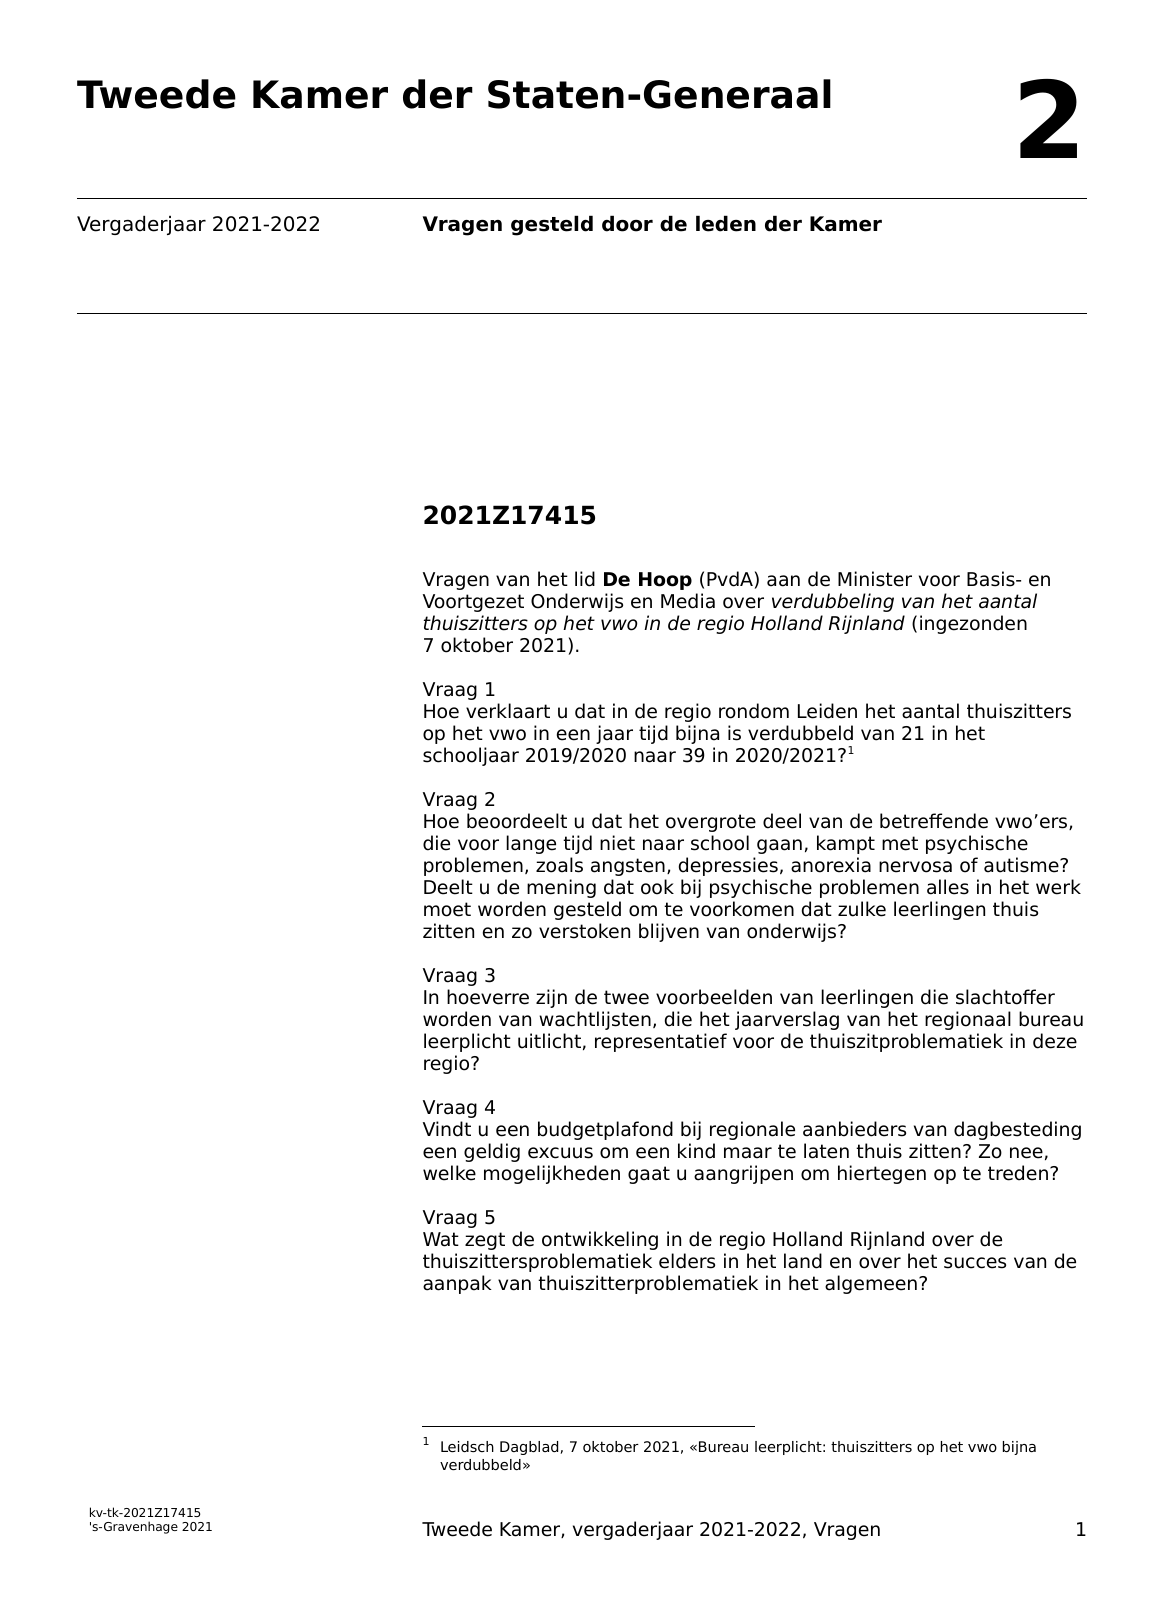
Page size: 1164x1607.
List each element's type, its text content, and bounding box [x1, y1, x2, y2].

text Hoe beoordeelt u dat het overgrote deel van de betreffende vwo’ers, die voor lange tijd niet naar school gaan, kampt met psychische problemen, zoals angsten, depressies, anorexia nervosa of autisme? Deelt u de mening dat ook bij psychische problemen alles in het werk moet worden gesteld om te voorkomen dat zulke leerlingen thuis zitten en zo verstoken blijven van onderwijs? [422, 811, 1087, 943]
table_cell Vragen gesteld door de leden der Kamer [422, 199, 1087, 313]
text Hoe verklaart u dat in de regio rondom Leiden het aantal thuiszitters op het vwo in een jaar tijd bijna is verdubbeld van 21 in het schooljaar 2019/2020 naar 39 in 2020/2021? [422, 701, 1087, 767]
table_header 2 [886, 59, 1087, 198]
text kv-tk-2021Z17415 [88, 1506, 323, 1520]
text 's-Gravenhage 2021 [88, 1520, 323, 1534]
text Vraag 5 [422, 1207, 1087, 1229]
text 2021Z17415 [422, 501, 1087, 531]
text Vragen van het lid De Hoop (PvdA) aan de Minister voor Basis- en Voortgezet Onderwijs en Media over verdubbeling van het aantal thuiszitters op het vwo in de regio Holland Rijnland (ingezonden 7 oktober 2021). [422, 569, 1087, 657]
text Leidsch Dagblad, 7 oktober 2021, «Bureau leerplicht: thuiszitters op het vwo bijna verdubbeld» [422, 1435, 1087, 1474]
text Vraag 4 [422, 1097, 1087, 1119]
text Vraag 1 [422, 679, 1087, 701]
table_header Tweede Kamer der Staten-Generaal [77, 59, 886, 198]
text Vraag 2 [422, 789, 1087, 811]
text Wat zegt de ontwikkeling in de regio Holland Rijnland over de thuiszittersproblematiek elders in het land en over het succes van de aanpak van thuiszitterproblematiek in het algemeen? [422, 1229, 1087, 1295]
table_cell Vergaderjaar 2021-2022 [77, 199, 422, 313]
text In hoeverre zijn de twee voorbeelden van leerlingen die slachtoffer worden van wachtlijsten, die het jaarverslag van het regionaal bureau leerplicht uitlicht, representatief voor de thuiszitproblematiek in deze regio? [422, 987, 1087, 1075]
text Vindt u een budgetplafond bij regionale aanbieders van dagbesteding een geldig excuus om een kind maar te laten thuis zitten? Zo nee, welke mogelijkheden gaat u aangrijpen om hiertegen op te treden? [422, 1119, 1087, 1185]
text Vraag 3 [422, 965, 1087, 987]
